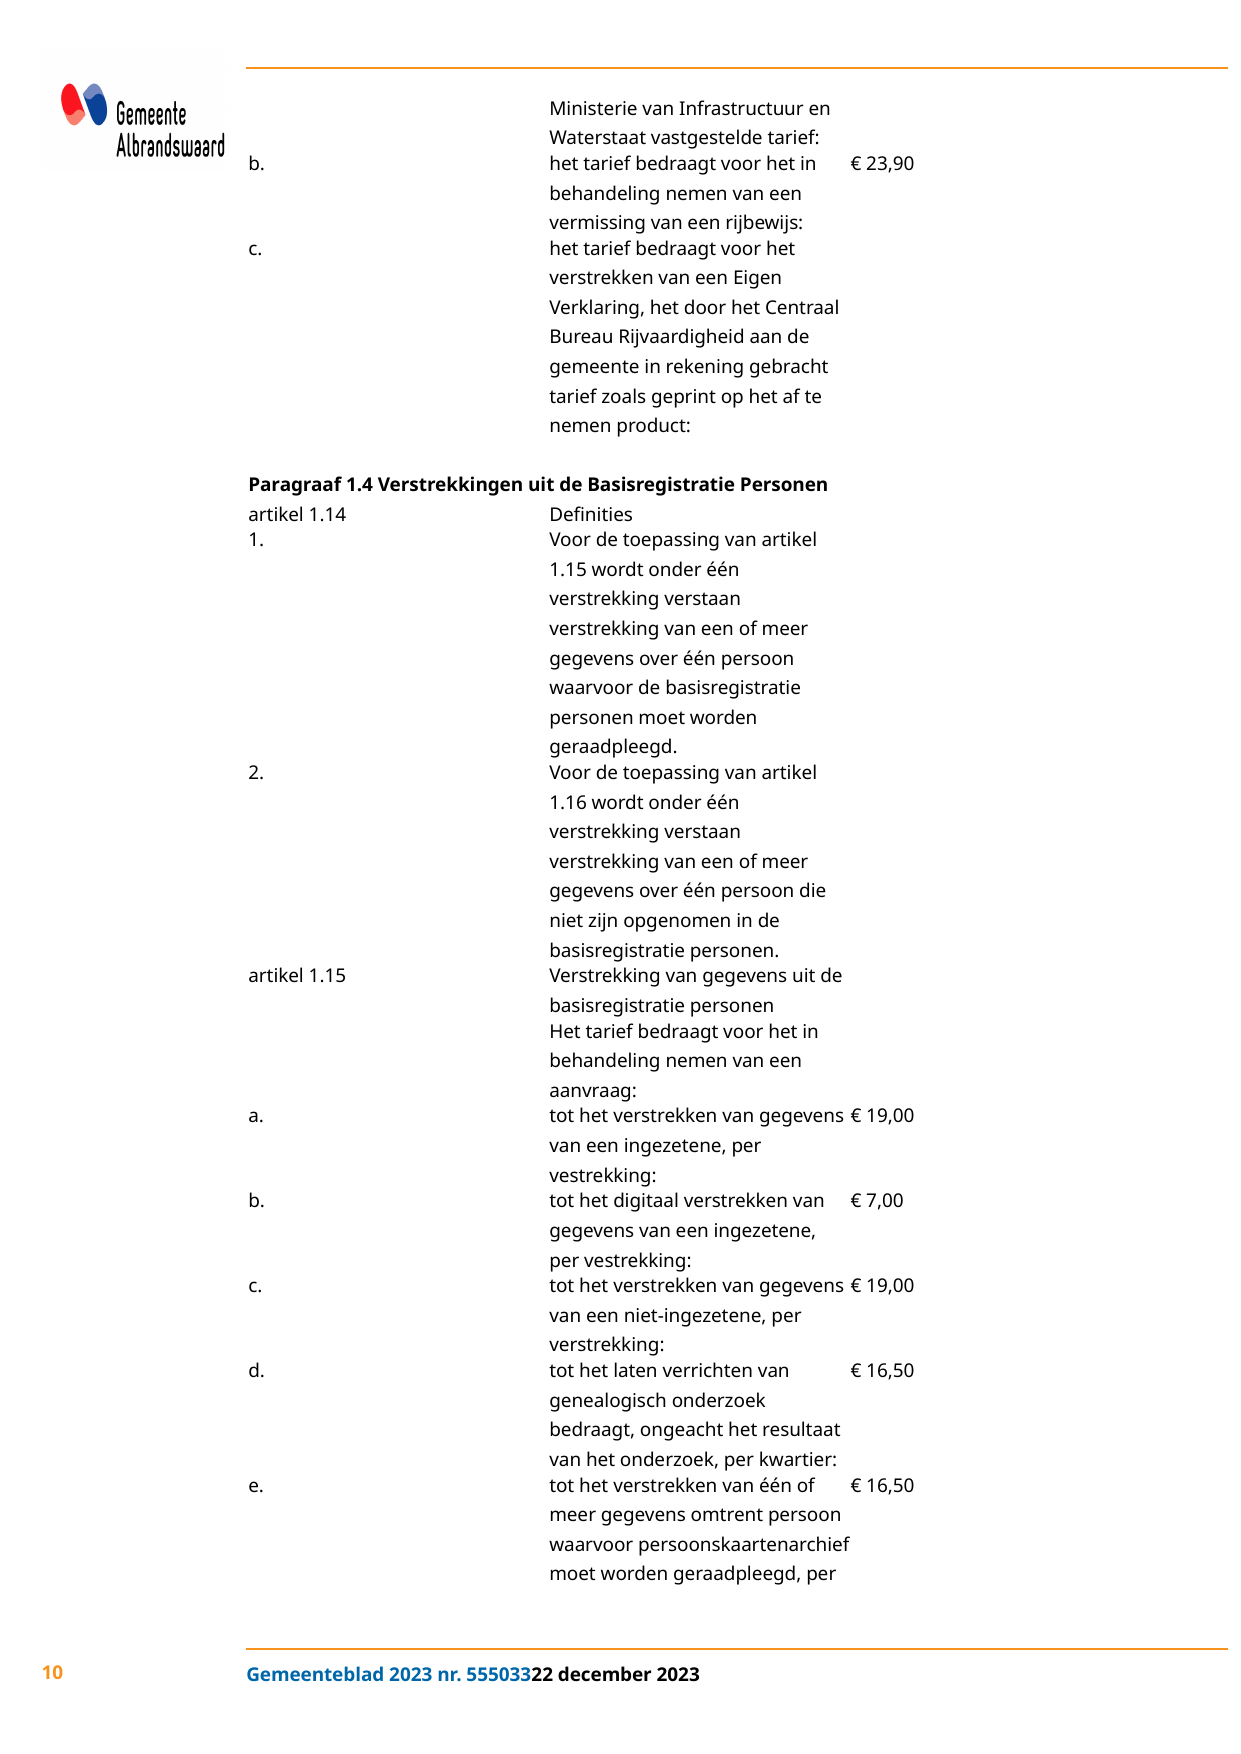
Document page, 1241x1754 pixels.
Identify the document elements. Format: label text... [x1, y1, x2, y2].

table_cell € 7,00 [850, 1188, 1152, 1272]
table_cell € 23,90 [850, 150, 1152, 235]
text Paragraaf 1.4 Verstrekkingen uit de Basisregistratie Personen [248, 471, 1152, 497]
table_cell b. [248, 1188, 549, 1272]
table_cell d. [248, 1358, 549, 1472]
table_cell Het tarief bedraagt voor het in behandeling nemen van een aanvraag: [549, 1018, 850, 1103]
table_cell Voor de toepassing van artikel 1.15 wordt onder één verstrekking verstaan verstrekking van een of meer gegevens over één persoon waarvoor de basisregistratie personen moet worden geraadpleegd. [549, 526, 850, 759]
table_cell tot het verstrekken van één of meer gegevens omtrent persoon waarvoor persoonskaartenarchief moet worden geraadpleegd, per [549, 1472, 850, 1586]
table_cell b. [248, 150, 549, 235]
table_cell e. [248, 1472, 549, 1586]
table_cell € 16,50 [850, 1358, 1152, 1472]
table_cell [850, 963, 1152, 1018]
table_cell tot het digitaal verstrekken van gegevens van een ingezetene, per vestrekking: [549, 1188, 850, 1272]
table_cell 1. [248, 526, 549, 759]
table_cell tot het laten verrichten van genealogisch onderzoek bedraagt, ongeacht het resultaat van het onderzoek, per kwartier: [549, 1358, 850, 1472]
table_cell het tarief bedraagt voor het verstrekken van een Eigen Verklaring, het door het Centraal Bureau Rijvaardigheid aan de gemeente in rekening gebracht tarief zoals geprint op het af te nemen product: [549, 235, 850, 438]
table_cell Voor de toepassing van artikel 1.16 wordt onder één verstrekking verstaan verstrekking van een of meer gegevens over één persoon die niet zijn opgenomen in de basisregistratie personen. [549, 759, 850, 962]
table_cell [850, 1018, 1152, 1103]
table_cell [248, 1018, 549, 1103]
table_cell tot het verstrekken van gegevens van een niet-ingezetene, per verstrekking: [549, 1273, 850, 1357]
table_cell [850, 95, 1152, 150]
table_cell c. [248, 235, 549, 438]
table_cell € 19,00 [850, 1103, 1152, 1188]
table_cell het tarief bedraagt voor het in behandeling nemen van een vermissing van een rijbewijs: [549, 150, 850, 235]
table_cell [850, 759, 1152, 962]
table_header Definities [549, 501, 850, 526]
table_header [850, 501, 1152, 526]
table_cell tot het verstrekken van gegevens van een ingezetene, per vestrekking: [549, 1103, 850, 1188]
table_cell [248, 95, 549, 150]
table_cell a. [248, 1103, 549, 1188]
table_cell Ministerie van Infrastructuur en Waterstaat vastgestelde tarief: [549, 95, 850, 150]
table_header artikel 1.14 [248, 501, 549, 526]
table_cell [850, 526, 1152, 759]
table_cell 2. [248, 759, 549, 962]
table_cell artikel 1.15 [248, 963, 549, 1018]
table_cell Verstrekking van gegevens uit de basisregistratie personen [549, 963, 850, 1018]
table_cell € 19,00 [850, 1273, 1152, 1357]
table_cell c. [248, 1273, 549, 1357]
table_cell € 16,50 [850, 1472, 1152, 1586]
picture [41, 47, 231, 172]
table_cell [850, 235, 1152, 438]
